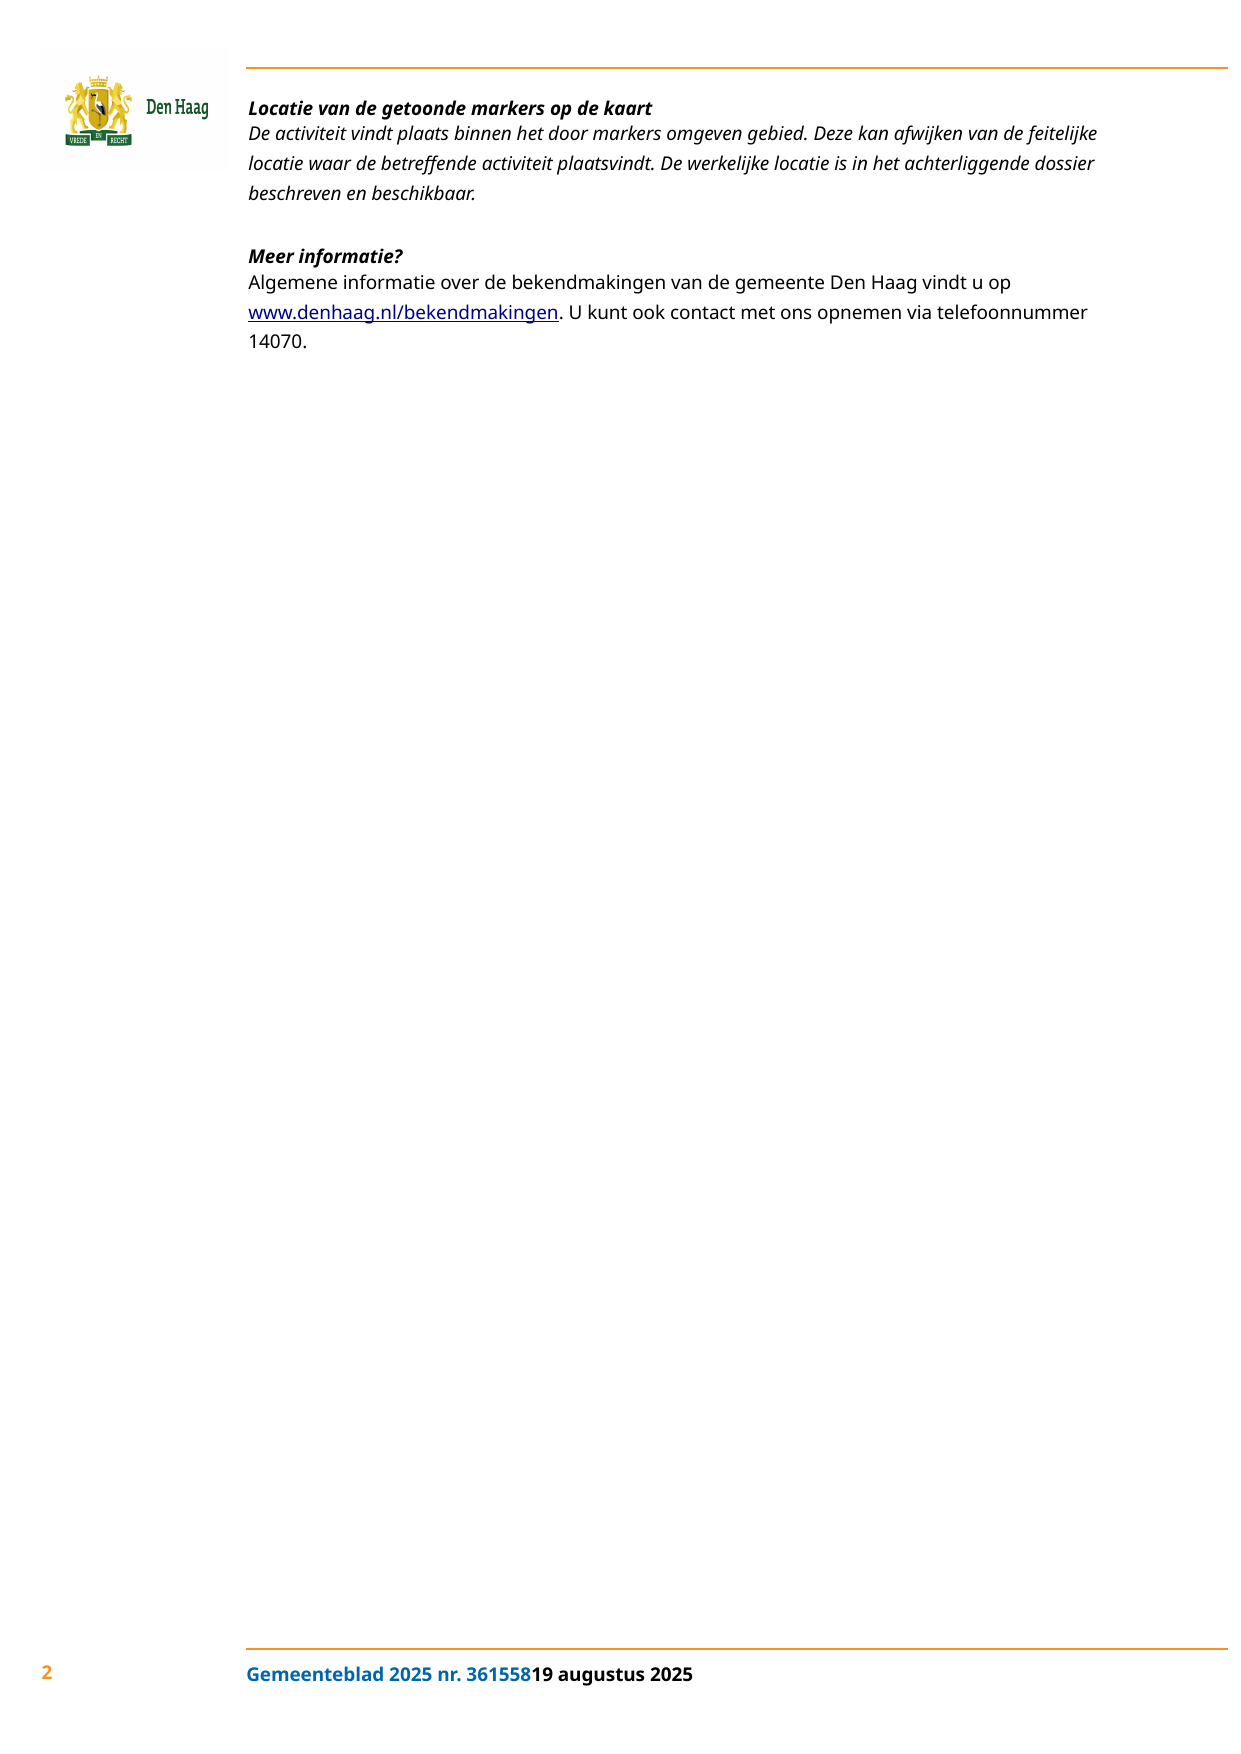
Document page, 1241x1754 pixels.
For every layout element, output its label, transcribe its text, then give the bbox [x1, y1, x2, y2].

text Algemene informatie over de bekendmakingen van de gemeente Den Haag vindt u op www.denhaag.nl/bekendmakingen. U kunt ook contact met ons opnemen via telefoonnummer 14070. [248, 269, 1152, 354]
text Locatie van de getoonde markers op de kaart [248, 95, 1152, 121]
text Meer informatie? [248, 244, 1152, 269]
text De activiteit vindt plaats binnen het door markers omgeven gebied. Deze kan afwijken van de feitelijke locatie waar de betreffende activiteit plaatsvindt. De werkelijke locatie is in het achterliggende dossier beschreven en beschikbaar. [248, 121, 1152, 205]
picture [41, 47, 231, 172]
